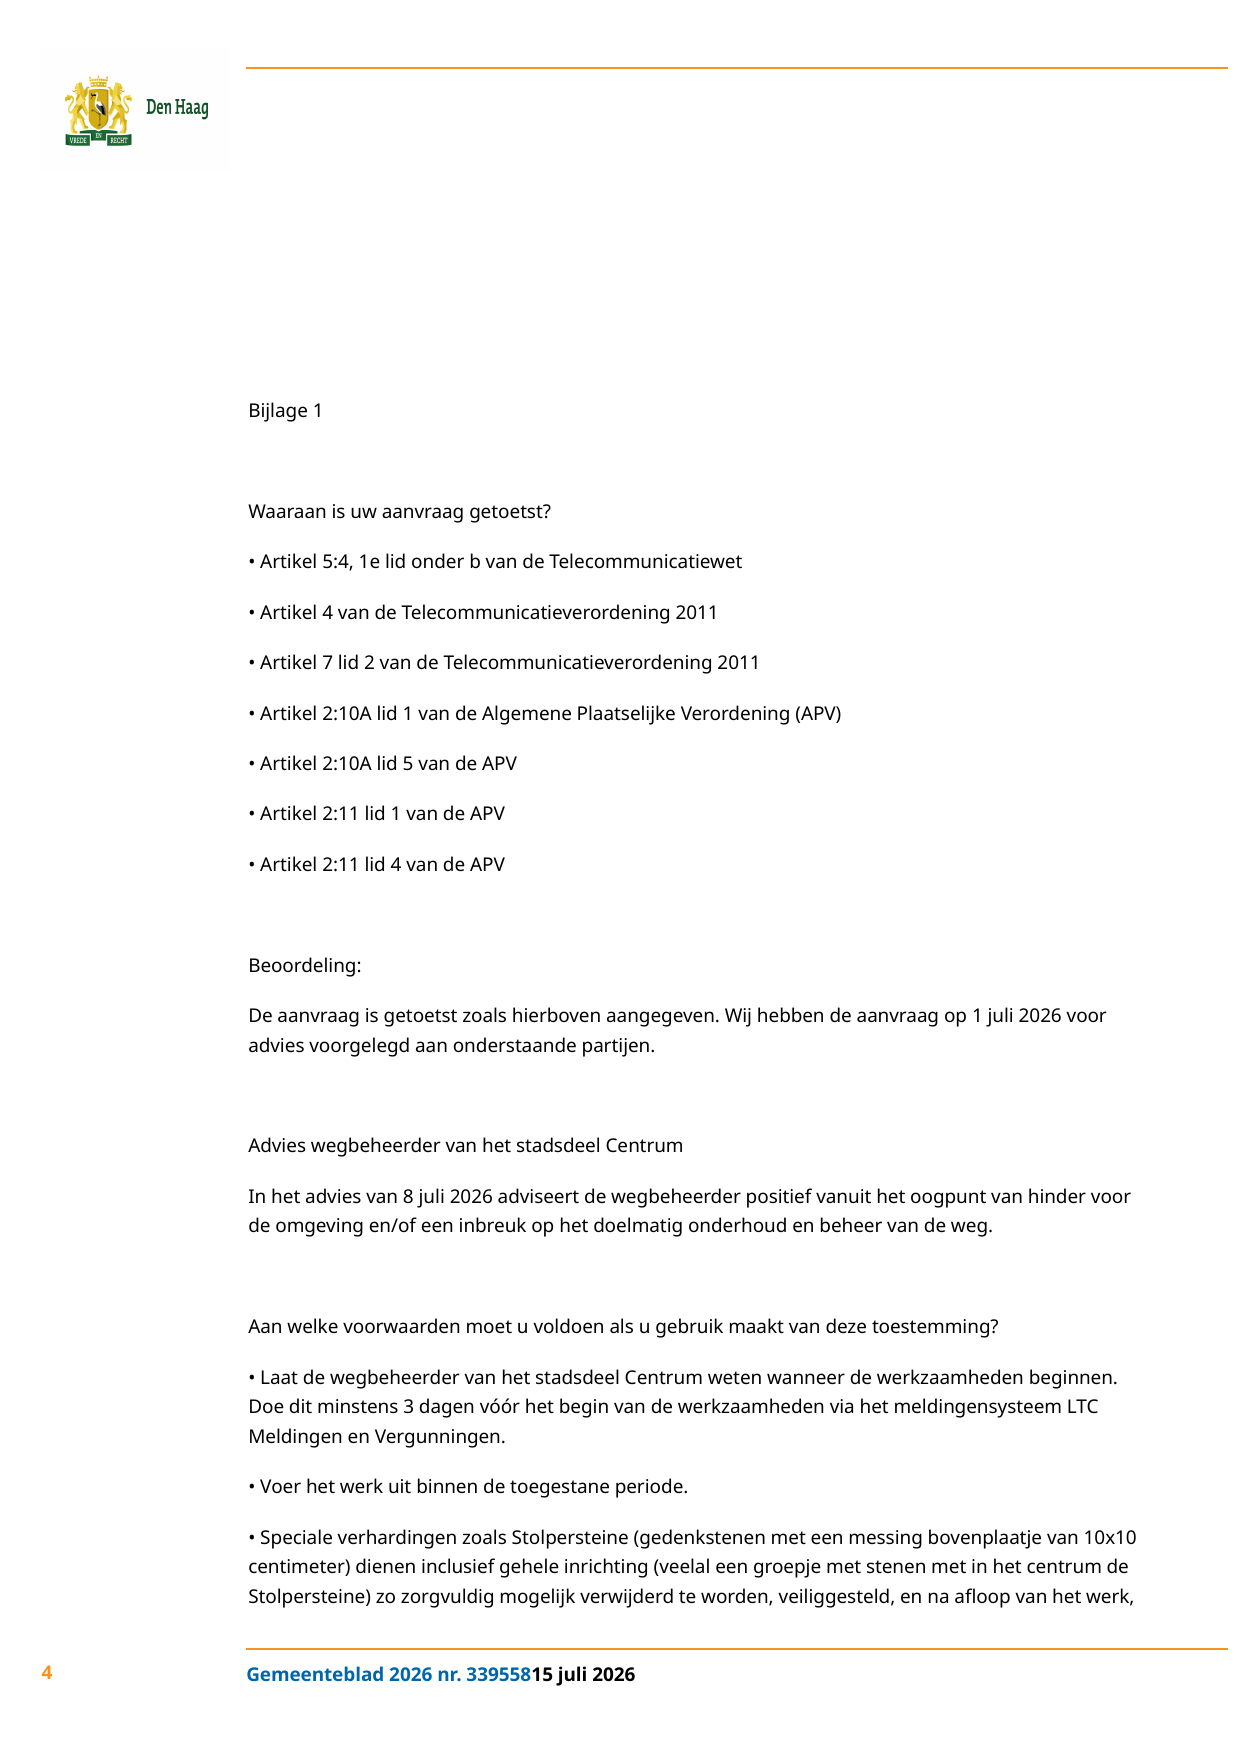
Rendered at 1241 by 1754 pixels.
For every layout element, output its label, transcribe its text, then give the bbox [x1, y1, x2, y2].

text • Voer het werk uit binnen de toegestane periode. [248, 1473, 1152, 1499]
text De aanvraag is getoetst zoals hierboven aangegeven. Wij hebben de aanvraag op 1 juli 2026 voor advies voorgelegd aan onderstaande partijen. [248, 1002, 1152, 1058]
text • Artikel 2:11 lid 4 van de APV [248, 851, 1152, 877]
text • Artikel 4 van de Telecommunicatieverordening 2011 [248, 599, 1152, 625]
text • Artikel 7 lid 2 van de Telecommunicatieverordening 2011 [248, 649, 1152, 675]
picture [41, 47, 231, 172]
text In het advies van 8 juli 2026 adviseert de wegbeheerder positief vanuit het oogpunt van hinder voor de omgeving en/of een inbreuk op het doelmatig onderhoud en beheer van de weg. [248, 1183, 1152, 1238]
text • Artikel 2:11 lid 1 van de APV [248, 801, 1152, 826]
text Aan welke voorwaarden moet u voldoen als u gebruik maakt van deze toestemming? [248, 1313, 1152, 1339]
text • Laat de wegbeheerder van het stadsdeel Centrum weten wanneer de werkzaamheden beginnen. Doe dit minstens 3 dagen vóór het begin van de werkzaamheden via het meldingensysteem LTC Meldingen en Vergunningen. [248, 1364, 1152, 1449]
text Beoordeling: [248, 952, 1152, 978]
text Advies wegbeheerder van het stadsdeel Centrum [248, 1133, 1152, 1158]
text • Artikel 2:10A lid 1 van de Algemene Plaatselijke Verordening (APV) [248, 700, 1152, 726]
text • Speciale verhardingen zoals Stolpersteine (gedenkstenen met een messing bovenplaatje van 10x10 centimeter) dienen inclusief gehele inrichting (veelal een groepje met stenen met in het centrum de Stolpersteine) zo zorgvuldig mogelijk verwijderd te worden, veiliggesteld, en na afloop van het werk, [248, 1524, 1152, 1609]
text • Artikel 2:10A lid 5 van de APV [248, 750, 1152, 776]
text Bijlage 1 [248, 397, 1152, 423]
text • Artikel 5:4, 1e lid onder b van de Telecommunicatiewet [248, 548, 1152, 574]
text Waaraan is uw aanvraag getoetst? [248, 498, 1152, 524]
